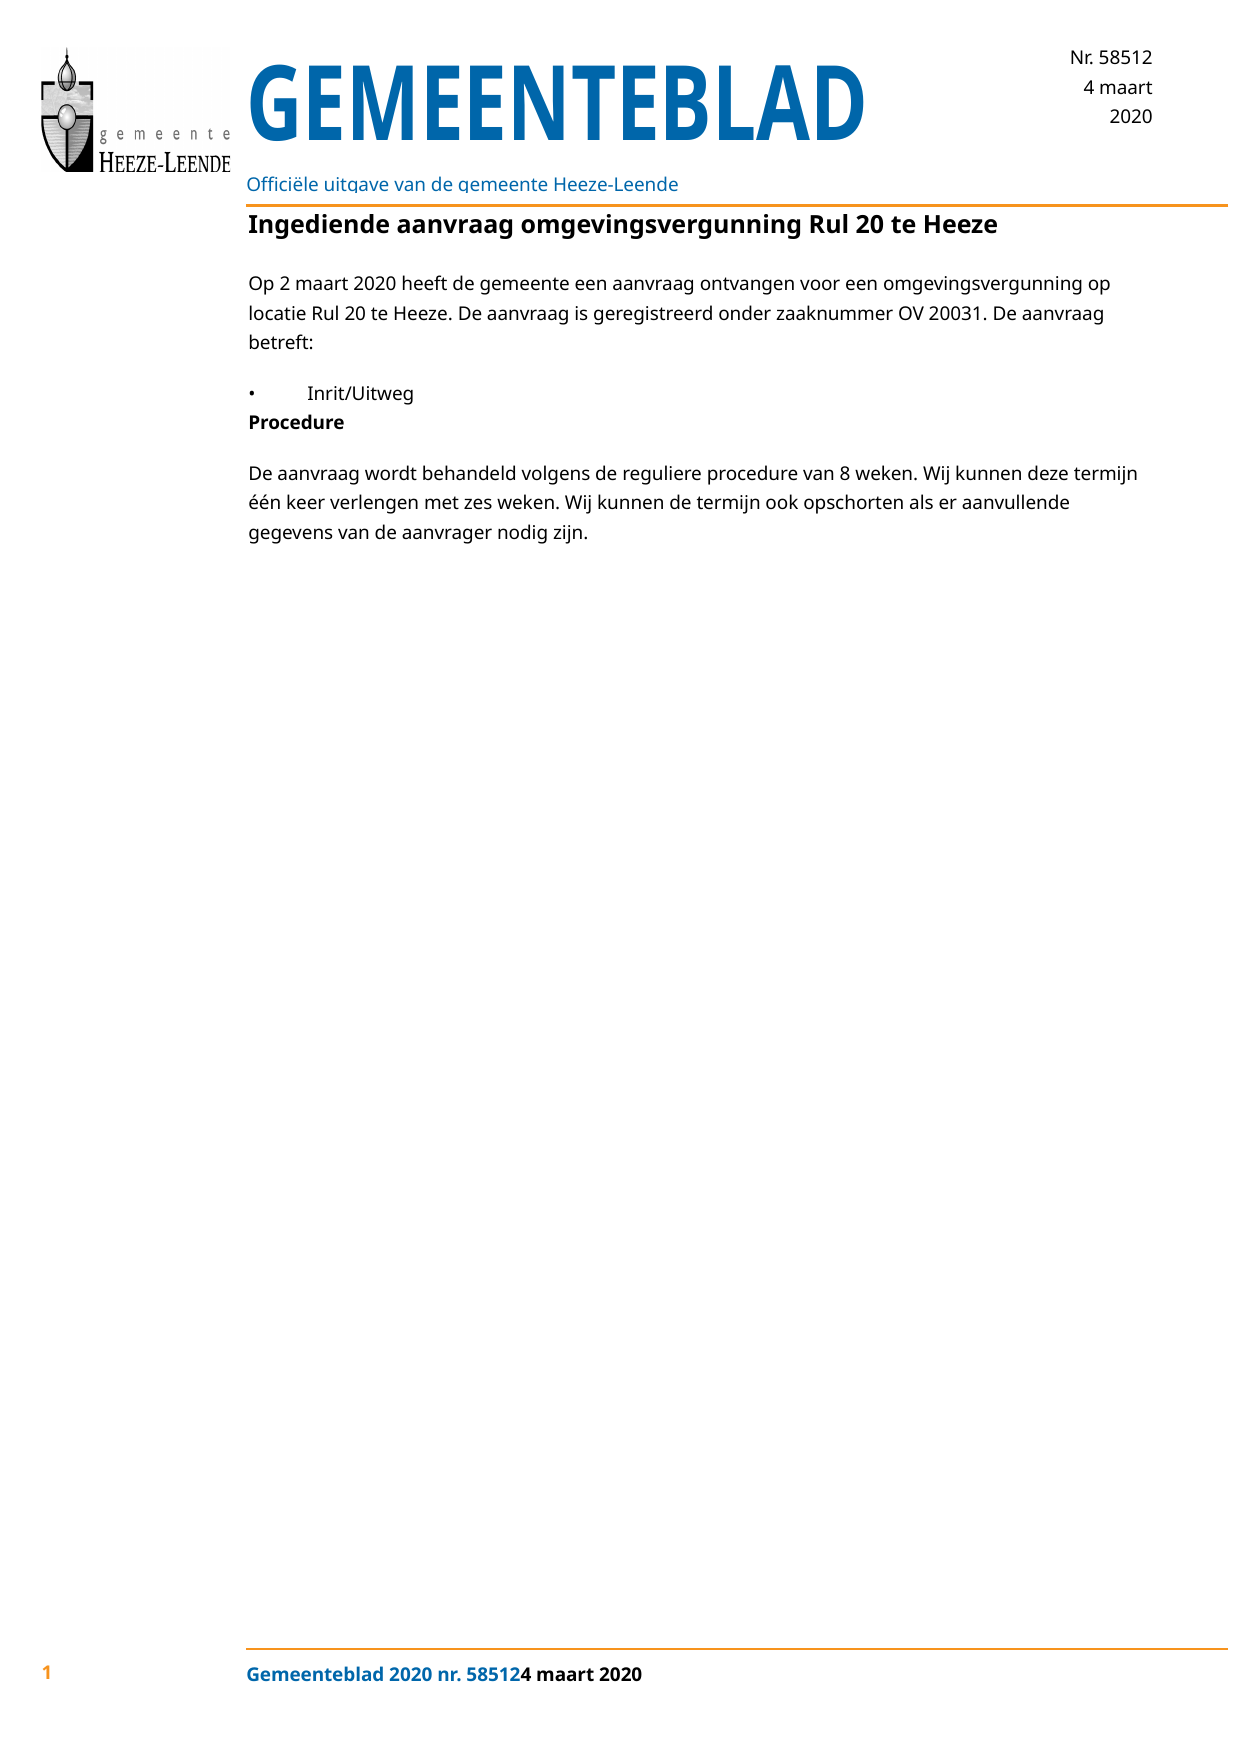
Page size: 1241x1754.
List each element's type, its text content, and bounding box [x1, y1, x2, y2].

text De aanvraag wordt behandeld volgens de reguliere procedure van 8 weken. Wij kunnen deze termijn één keer verlengen met zes weken. Wij kunnen de termijn ook opschorten als er aanvullende gegevens van de aanvrager nodig zijn. [248, 460, 1152, 545]
list Inrit/Uitweg [248, 380, 1152, 406]
picture [41, 47, 231, 172]
text Op 2 maart 2020 heeft de gemeente een aanvraag ontvangen voor een omgevingsvergunning op locatie Rul 20 te Heeze. De aanvraag is geregistreerd onder zaaknummer OV 20031. De aanvraag betreft: [248, 270, 1152, 355]
text Ingediende aanvraag omgevingsvergunning Rul 20 te Heeze [248, 207, 1152, 241]
text Procedure [248, 409, 1152, 435]
